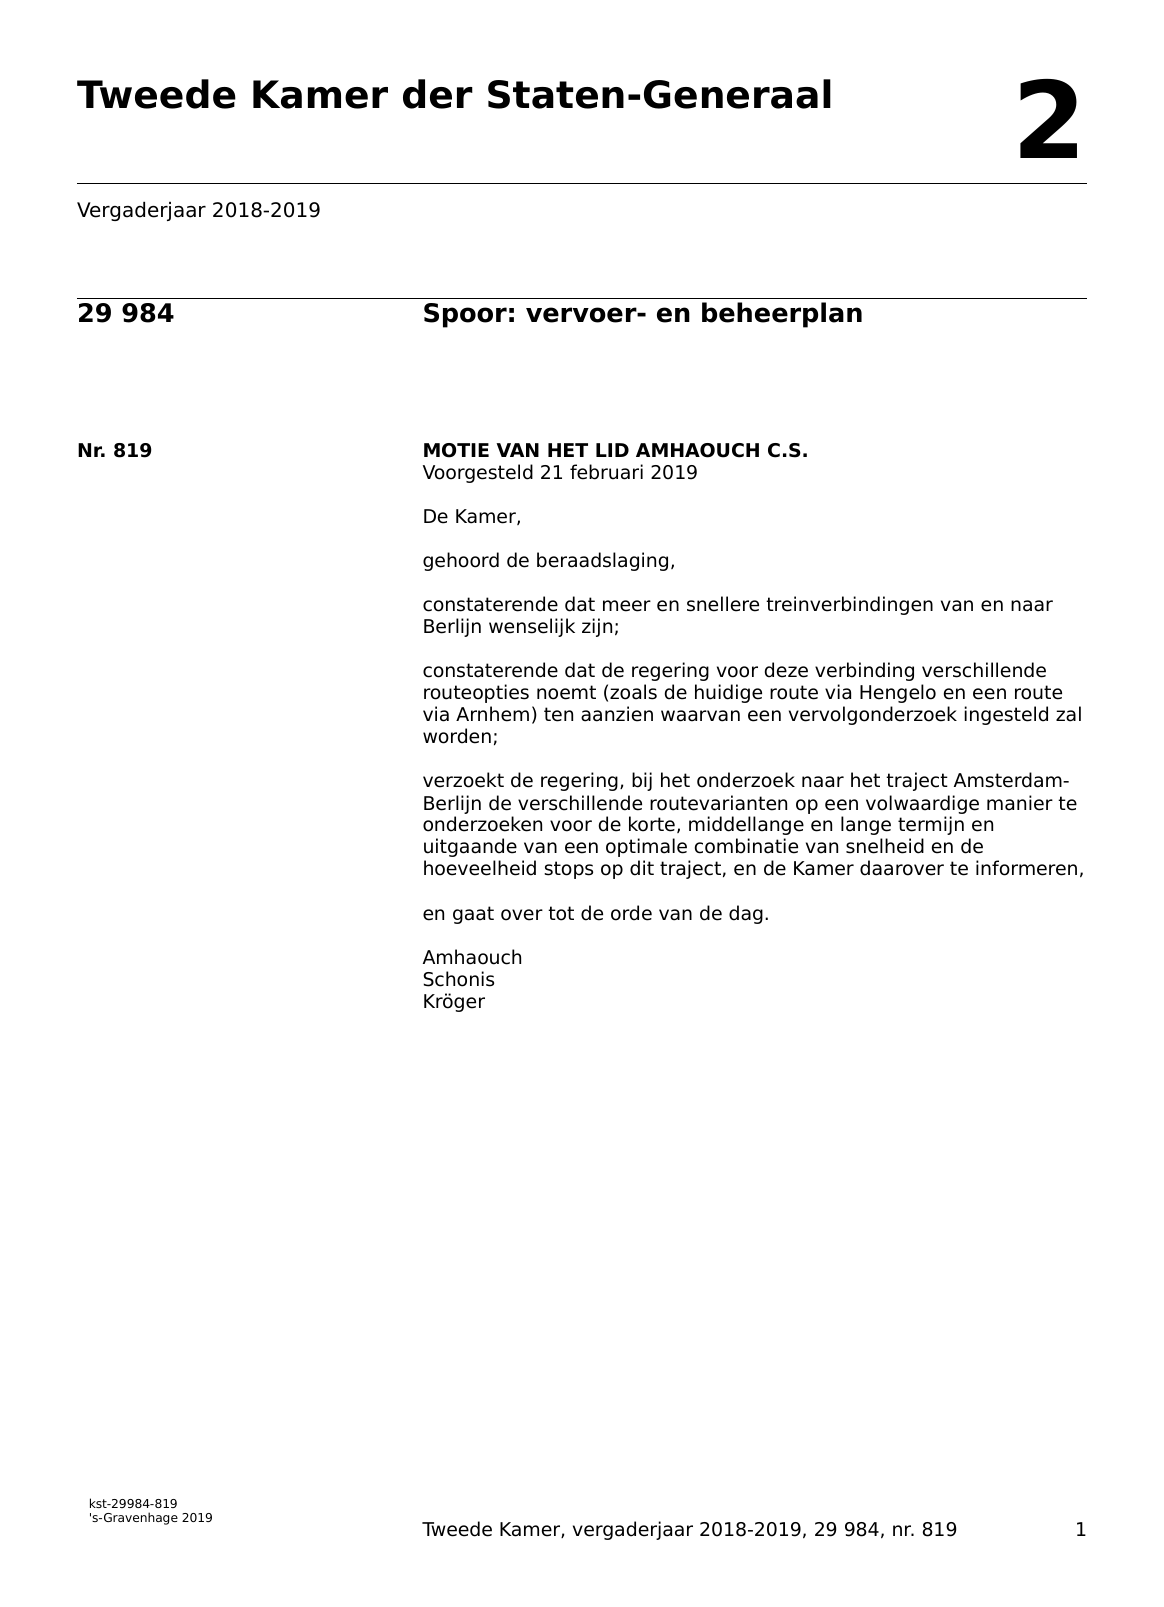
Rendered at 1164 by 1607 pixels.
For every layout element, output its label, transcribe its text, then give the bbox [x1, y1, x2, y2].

text Voorgesteld 21 februari 2019 [422, 462, 1087, 484]
text verzoekt de regering, bij het onderzoek naar het traject Amsterdam-Berlijn de verschillende routevarianten op een volwaardige manier te onderzoeken voor de korte, middellange en lange termijn en uitgaande van een optimale combinatie van snelheid en de hoeveelheid stops op dit traject, en de Kamer daarover te informeren, [422, 770, 1087, 880]
text gehoord de beraadslaging, [422, 550, 1087, 572]
text en gaat over tot de orde van de dag. [422, 902, 1087, 924]
text Schonis [422, 969, 1087, 991]
text constaterende dat de regering voor deze verbinding verschillende routeopties noemt (zoals de huidige route via Hengelo en een route via Arnhem) ten aanzien waarvan een vervolgonderzoek ingesteld zal worden; [422, 660, 1087, 748]
text De Kamer, [422, 506, 1087, 528]
table_cell Vergaderjaar 2018-2019 [77, 184, 1087, 298]
text kst-29984-819 [88, 1497, 323, 1511]
text Kröger [422, 991, 1087, 1013]
text Amhaouch [422, 947, 1087, 969]
table_header Tweede Kamer der Staten-Generaal [77, 59, 886, 183]
table_header 2 [886, 59, 1087, 183]
text constaterende dat meer en snellere treinverbindingen van en naar Berlijn wenselijk zijn; [422, 594, 1087, 638]
subtitle Nr. 819 MOTIE VAN HET LID AMHAOUCH C.S. [77, 440, 1087, 462]
subtitle 29 984 Spoor: vervoer- en beheerplan [77, 299, 1087, 329]
text 's-Gravenhage 2019 [88, 1511, 323, 1525]
